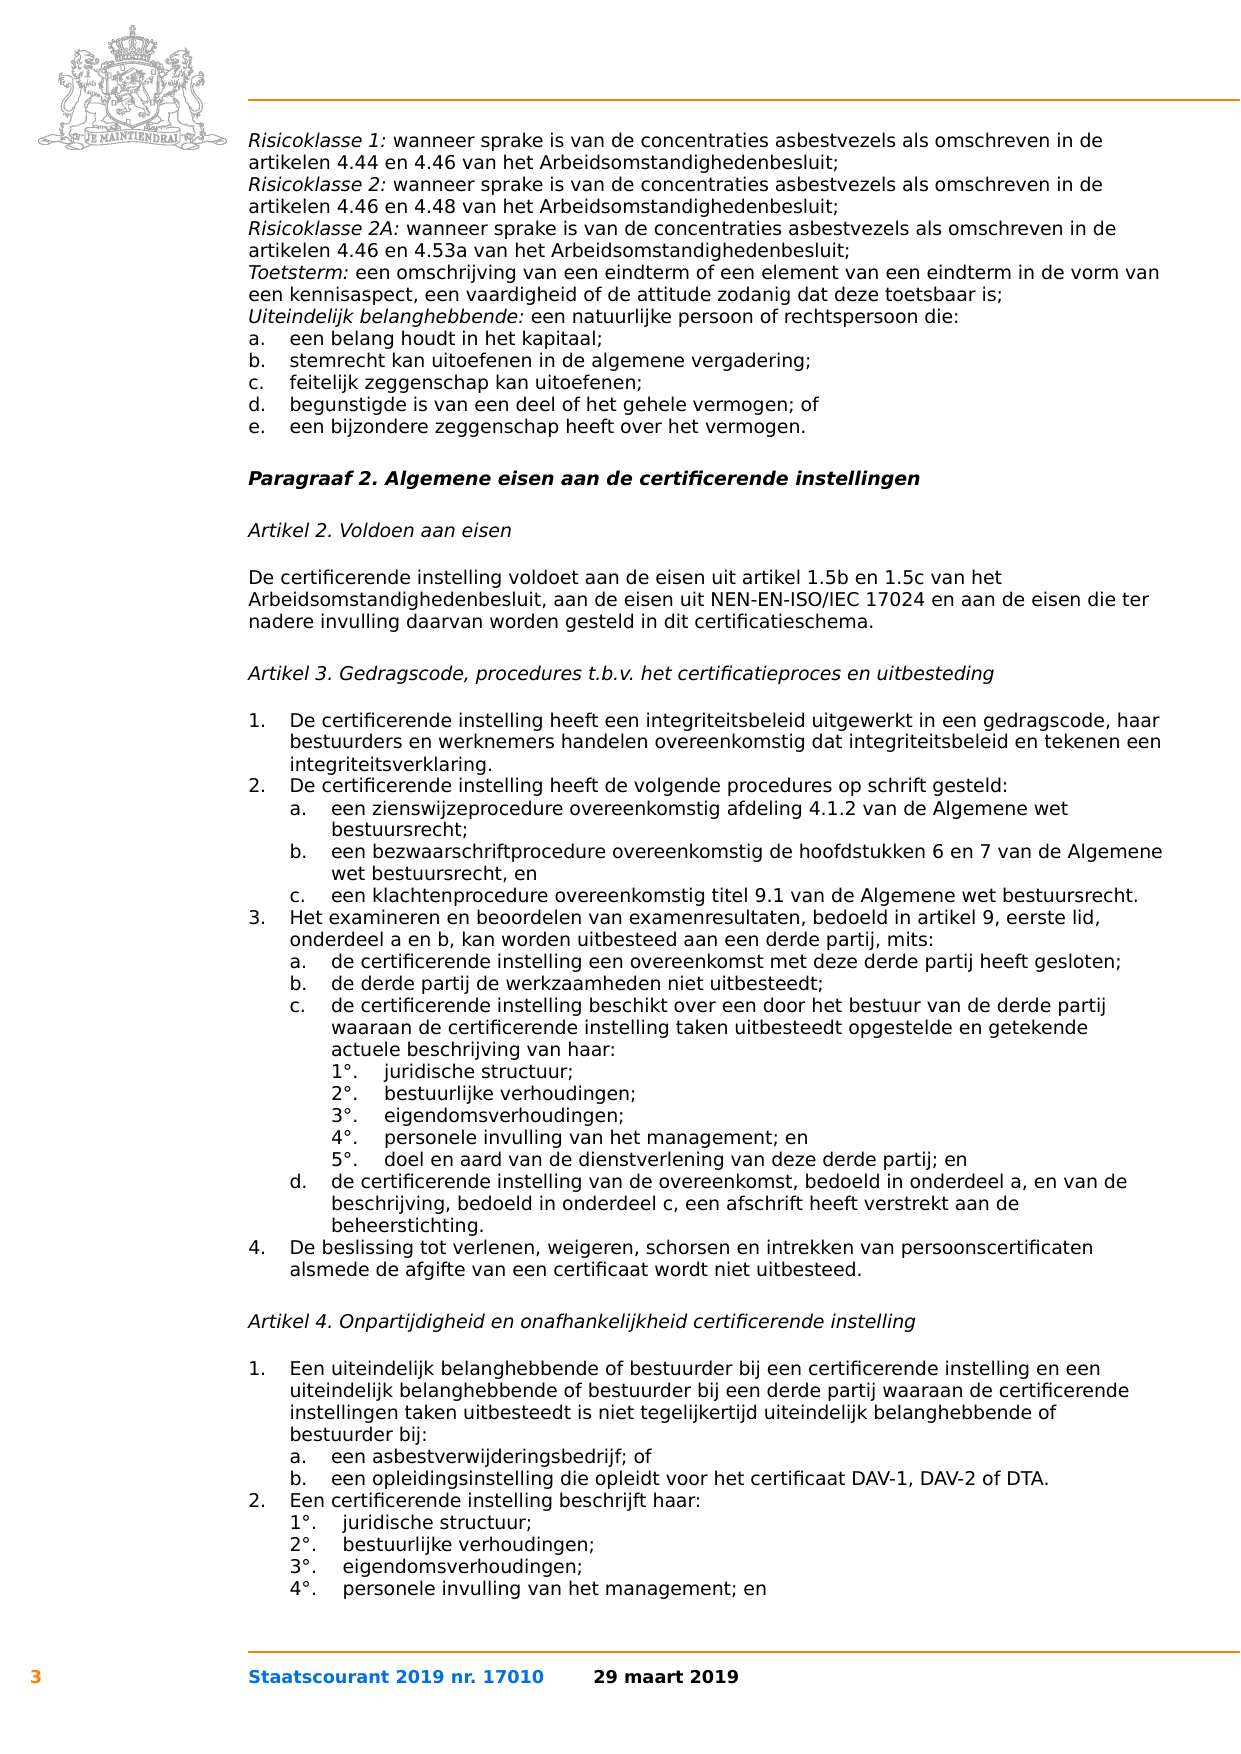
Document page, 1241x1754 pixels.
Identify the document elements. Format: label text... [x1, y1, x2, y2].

text 3. Het examineren en beoordelen van examenresultaten, bedoeld in artikel 9, eerste lid, onderdeel a en b, kan worden uitbesteed aan een derde partij, mits: [248, 907, 1163, 951]
text 1. De certificerende instelling heeft een integriteitsbeleid uitgewerkt in een gedragscode, haar bestuurders en werknemers handelen overeenkomstig dat integriteitsbeleid en tekenen een integriteitsverklaring. [248, 709, 1163, 775]
text b. een opleidingsinstelling die opleidt voor het certificaat DAV-1, DAV-2 of DTA. [289, 1468, 1163, 1490]
text a. een belang houdt in het kapitaal; [248, 328, 1163, 350]
text Toetsterm: een omschrijving van een eindterm of een element van een eindterm in de vorm van een kennisaspect, een vaardigheid of de attitude zodanig dat deze toetsbaar is; [248, 262, 1163, 306]
text Uiteindelijk belanghebbende: een natuurlijke persoon of rechtspersoon die: [248, 306, 1163, 328]
text c. de certificerende instelling beschikt over een door het bestuur van de derde partij waaraan de certificerende instelling taken uitbesteedt opgestelde en getekende actuele beschrijving van haar: [289, 995, 1163, 1061]
text b. de derde partij de werkzaamheden niet uitbesteedt; [289, 973, 1163, 995]
text d. begunstigde is van een deel of het gehele vermogen; of [248, 394, 1163, 416]
subtitle Artikel 2. Voldoen aan eisen [248, 519, 1163, 542]
text 5°. doel en aard van de dienstverlening van deze derde partij; en [331, 1149, 1163, 1171]
text 2. De certificerende instelling heeft de volgende procedures op schrift gesteld: [248, 775, 1163, 797]
text 3°. eigendomsverhoudingen; [331, 1105, 1163, 1127]
text 2. Een certificerende instelling beschrijft haar: [248, 1490, 1163, 1512]
text a. een asbestverwijderingsbedrijf; of [289, 1446, 1163, 1468]
text c. een klachtenprocedure overeenkomstig titel 9.1 van de Algemene wet bestuursrecht. [289, 885, 1163, 907]
text 4. De beslissing tot verlenen, weigeren, schorsen en intrekken van persoonscertificaten alsmede de afgifte van een certificaat wordt niet uitbesteed. [248, 1237, 1163, 1281]
text 1°. juridische structuur; [331, 1061, 1163, 1083]
subtitle Paragraaf 2. Algemene eisen aan de certificerende instellingen [248, 468, 1163, 489]
text Risicoklasse 1: wanneer sprake is van de concentraties asbestvezels als omschreven in de artikelen 4.44 en 4.46 van het Arbeidsomstandighedenbesluit; [248, 130, 1163, 174]
text e. een bijzondere zeggenschap heeft over het vermogen. [248, 416, 1163, 438]
text 2°. bestuurlijke verhoudingen; [289, 1534, 1163, 1556]
text 1. Een uiteindelijk belanghebbende of bestuurder bij een certificerende instelling en een uiteindelijk belanghebbende of bestuurder bij een derde partij waaraan de certificerende instellingen taken uitbesteedt is niet tegelijkertijd uiteindelijk belanghebbende of bestuurder bij: [248, 1358, 1163, 1446]
text c. feitelijk zeggenschap kan uitoefenen; [248, 372, 1163, 394]
text Risicoklasse 2: wanneer sprake is van de concentraties asbestvezels als omschreven in de artikelen 4.46 en 4.48 van het Arbeidsomstandighedenbesluit; [248, 174, 1163, 218]
text b. stemrecht kan uitoefenen in de algemene vergadering; [248, 350, 1163, 372]
picture [38, 25, 227, 150]
text d. de certificerende instelling van de overeenkomst, bedoeld in onderdeel a, en van de beschrijving, bedoeld in onderdeel c, een afschrift heeft verstrekt aan de beheerstichting. [289, 1171, 1163, 1237]
text 2°. bestuurlijke verhoudingen; [331, 1083, 1163, 1105]
text 4°. personele invulling van het management; en [331, 1127, 1163, 1149]
text a. de certificerende instelling een overeenkomst met deze derde partij heeft gesloten; [289, 951, 1163, 973]
subtitle Artikel 4. Onpartijdigheid en onafhankelijkheid certificerende instelling [248, 1311, 1163, 1333]
text b. een bezwaarschriftprocedure overeenkomstig de hoofdstukken 6 en 7 van de Algemene wet bestuursrecht, en [289, 841, 1163, 885]
text 3°. eigendomsverhoudingen; [289, 1556, 1163, 1578]
text De certificerende instelling voldoet aan de eisen uit artikel 1.5b en 1.5c van het Arbeidsomstandighedenbesluit, aan de eisen uit NEN-EN-ISO/IEC 17024 en aan de eisen die ter nadere invulling daarvan worden gesteld in dit certificatieschema. [248, 567, 1163, 632]
text a. een zienswijzeprocedure overeenkomstig afdeling 4.1.2 van de Algemene wet bestuursrecht; [289, 797, 1163, 841]
subtitle Artikel 3. Gedragscode, procedures t.b.v. het certificatieproces en uitbesteding [248, 662, 1163, 684]
text 4°. personele invulling van het management; en [289, 1578, 1163, 1600]
text 1°. juridische structuur; [289, 1512, 1163, 1534]
text Risicoklasse 2A: wanneer sprake is van de concentraties asbestvezels als omschreven in de artikelen 4.46 en 4.53a van het Arbeidsomstandighedenbesluit; [248, 218, 1163, 262]
